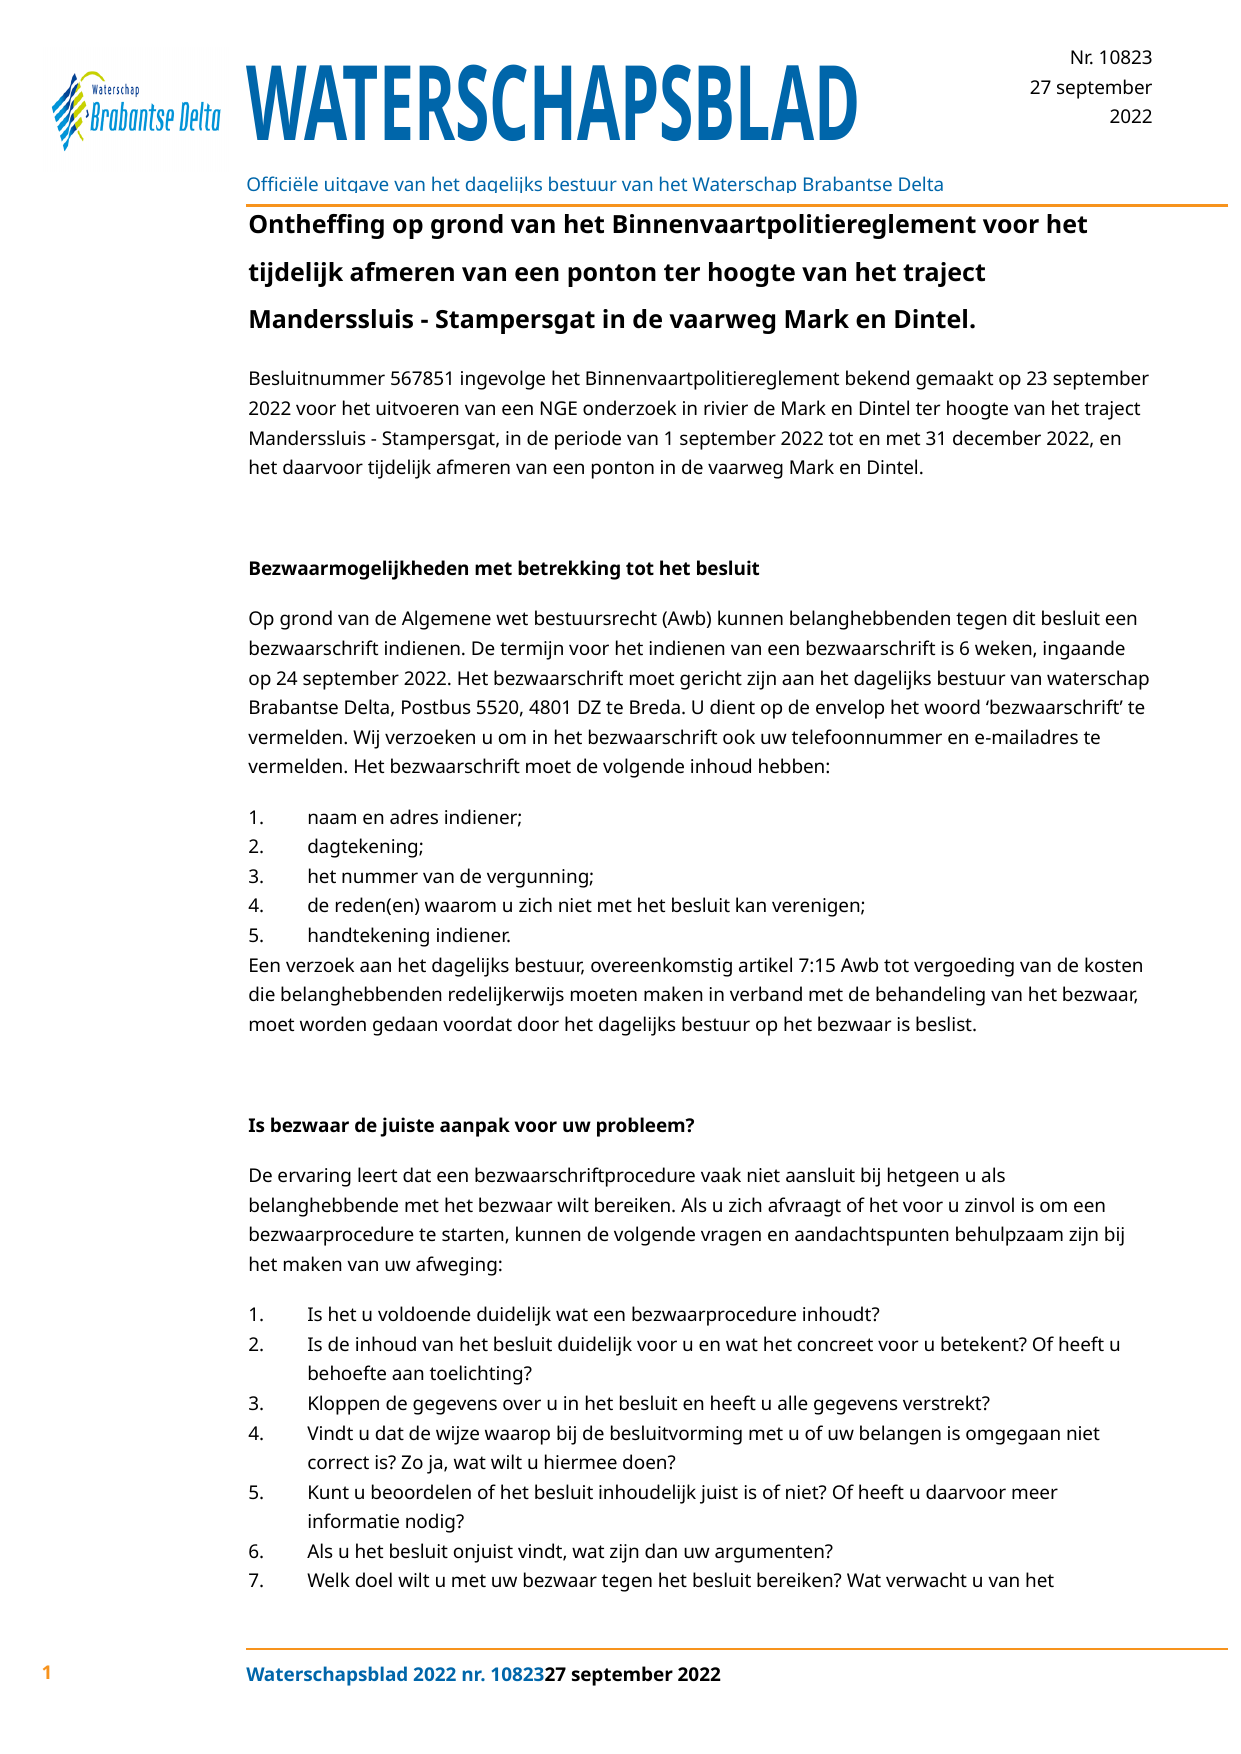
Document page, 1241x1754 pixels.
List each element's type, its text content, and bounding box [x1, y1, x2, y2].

picture [41, 47, 231, 172]
list Is het u voldoende duidelijk wat een bezwaarprocedure inhoudt? [248, 1301, 1152, 1327]
text Bezwaarmogelijkheden met betrekking tot het besluit [248, 555, 1152, 581]
list Is de inhoud van het besluit duidelijk voor u en wat het concreet voor u betekent? Of heeft u behoefte aan toelichting? [248, 1331, 1152, 1386]
text De ervaring leert dat een bezwaarschriftprocedure vaak niet aansluit bij hetgeen u als belanghebbende met het bezwaar wilt bereiken. Als u zich afvraagt of het voor u zinvol is om een bezwaarprocedure te starten, kunnen de volgende vragen en aandachtspunten behulpzaam zijn bij het maken van uw afweging: [248, 1162, 1152, 1277]
text Een verzoek aan het dagelijks bestuur, overeenkomstig artikel 7:15 Awb tot vergoeding van de kosten die belanghebbenden redelijkerwijs moeten maken in verband met de behandeling van het bezwaar, moet worden gedaan voordat door het dagelijks bestuur op het bezwaar is beslist. [248, 952, 1152, 1037]
list dagtekening; [248, 833, 1152, 859]
list Kunt u beoordelen of het besluit inhoudelijk juist is of niet? Of heeft u daarvoor meer informatie nodig? [248, 1479, 1152, 1534]
text Is bezwaar de juiste aanpak voor uw probleem? [248, 1112, 1152, 1137]
text Op grond van de Algemene wet bestuursrecht (Awb) kunnen belanghebbenden tegen dit besluit een bezwaarschrift indienen. De termijn voor het indienen van een bezwaarschrift is 6 weken, ingaande op 24 september 2022. Het bezwaarschrift moet gericht zijn aan het dagelijks bestuur van waterschap Brabantse Delta, Postbus 5520, 4801 DZ te Breda. U dient op de envelop het woord ‘bezwaarschrift’ te vermelden. Wij verzoeken u om in het bezwaarschrift ook uw telefoonnummer en e‑mailadres te vermelden. Het bezwaarschrift moet de volgende inhoud hebben: [248, 606, 1152, 779]
list handtekening indiener. [248, 922, 1152, 948]
list Welk doel wilt u met uw bezwaar tegen het besluit bereiken? Wat verwacht u van het [248, 1568, 1152, 1593]
list de reden(en) waarom u zich niet met het besluit kan verenigen; [248, 893, 1152, 918]
list Kloppen de gegevens over u in het besluit en heeft u alle gegevens verstrekt? [248, 1390, 1152, 1416]
text Besluitnummer 567851 ingevolge het Binnenvaartpolitiereglement bekend gemaakt op 23 september 2022 voor het uitvoeren van een NGE onderzoek in rivier de Mark en Dintel ter hoogte van het traject Manderssluis - Stampersgat, in de periode van 1 september 2022 tot en met 31 december 2022, en het daarvoor tijdelijk afmeren van een ponton in de vaarweg Mark en Dintel. [248, 366, 1152, 480]
text Ontheffing op grond van het Binnenvaartpolitiereglement voor het tijdelijk afmeren van een ponton ter hoogte van het traject Manderssluis - Stampersgat in de vaarweg Mark en Dintel. [248, 207, 1152, 336]
list Vindt u dat de wijze waarop bij de besluitvorming met u of uw belangen is omgegaan niet correct is? Zo ja, wat wilt u hiermee doen? [248, 1420, 1152, 1475]
list het nummer van de vergunning; [248, 863, 1152, 889]
list Als u het besluit onjuist vindt, wat zijn dan uw argumenten? [248, 1538, 1152, 1564]
list naam en adres indiener; [248, 804, 1152, 829]
